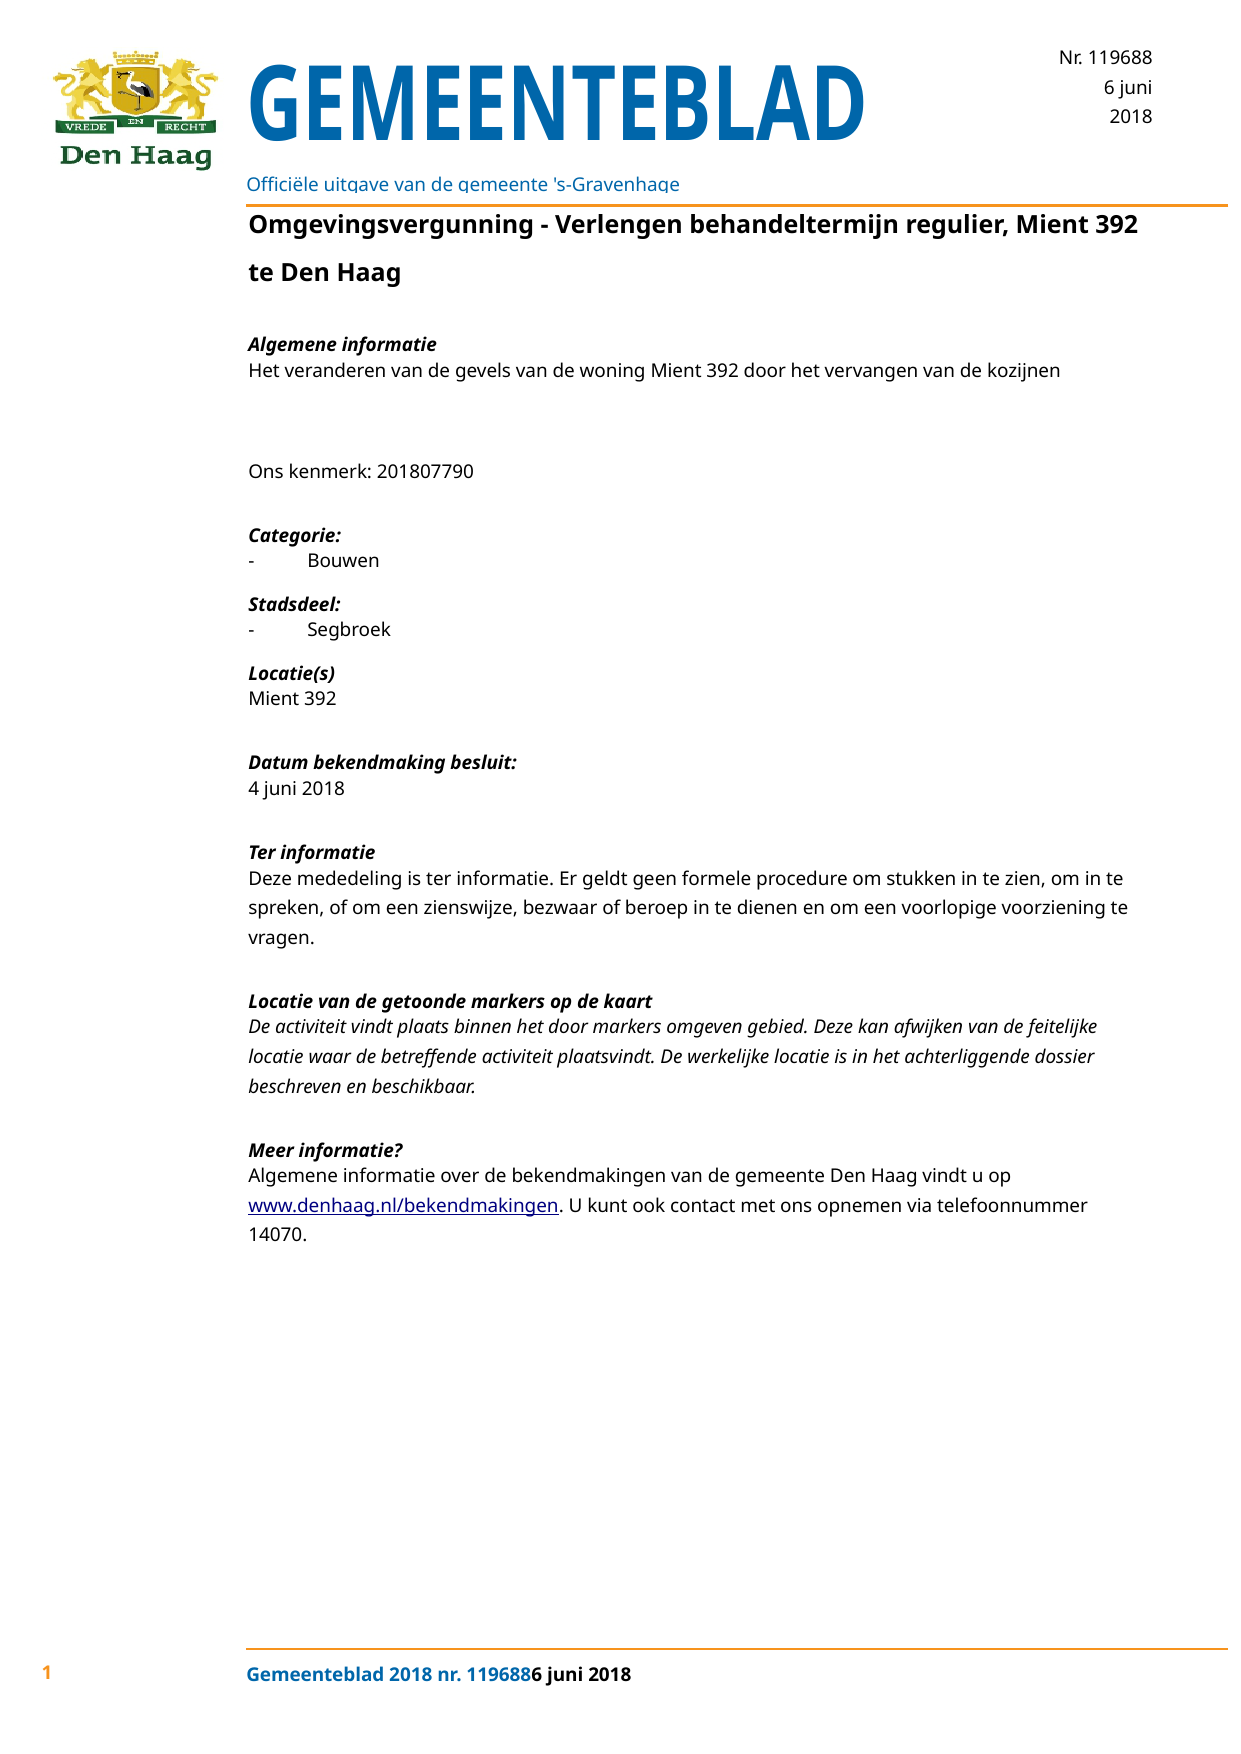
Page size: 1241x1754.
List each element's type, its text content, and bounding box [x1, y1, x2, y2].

text Mient 392 [248, 685, 1152, 711]
list Segbroek [248, 617, 1152, 642]
text De activiteit vindt plaats binnen het door markers omgeven gebied. Deze kan afwijken van de feitelijke locatie waar de betreffende activiteit plaatsvindt. De werkelijke locatie is in het achterliggende dossier beschreven en beschikbaar. [248, 1014, 1152, 1098]
list Bouwen [248, 548, 1152, 573]
text Locatie(s) [248, 660, 1152, 685]
text 4 juni 2018 [248, 775, 1152, 801]
text Locatie van de getoonde markers op de kaart [248, 988, 1152, 1014]
text Deze mededeling is ter informatie. Er geldt geen formele procedure om stukken in te zien, om in te spreken, of om een zienswijze, bezwaar of beroep in te dienen en om een voorlopige voorziening te vragen. [248, 865, 1152, 950]
text Het veranderen van de gevels van de woning Mient 392 door het vervangen van de kozijnen [248, 357, 1152, 383]
text Ons kenmerk: 201807790 [248, 458, 1152, 484]
text Meer informatie? [248, 1137, 1152, 1162]
text Stadsdeel: [248, 591, 1152, 617]
text Omgevingsvergunning - Verlengen behandeltermijn regulier, Mient 392 te Den Haag [248, 207, 1152, 288]
text Categorie: [248, 522, 1152, 548]
picture [41, 47, 231, 172]
text Algemene informatie over de bekendmakingen van de gemeente Den Haag vindt u op www.denhaag.nl/bekendmakingen. U kunt ook contact met ons opnemen via telefoonnummer 14070. [248, 1162, 1152, 1247]
text Ter informatie [248, 839, 1152, 865]
text Algemene informatie [248, 331, 1152, 357]
text Datum bekendmaking besluit: [248, 749, 1152, 775]
